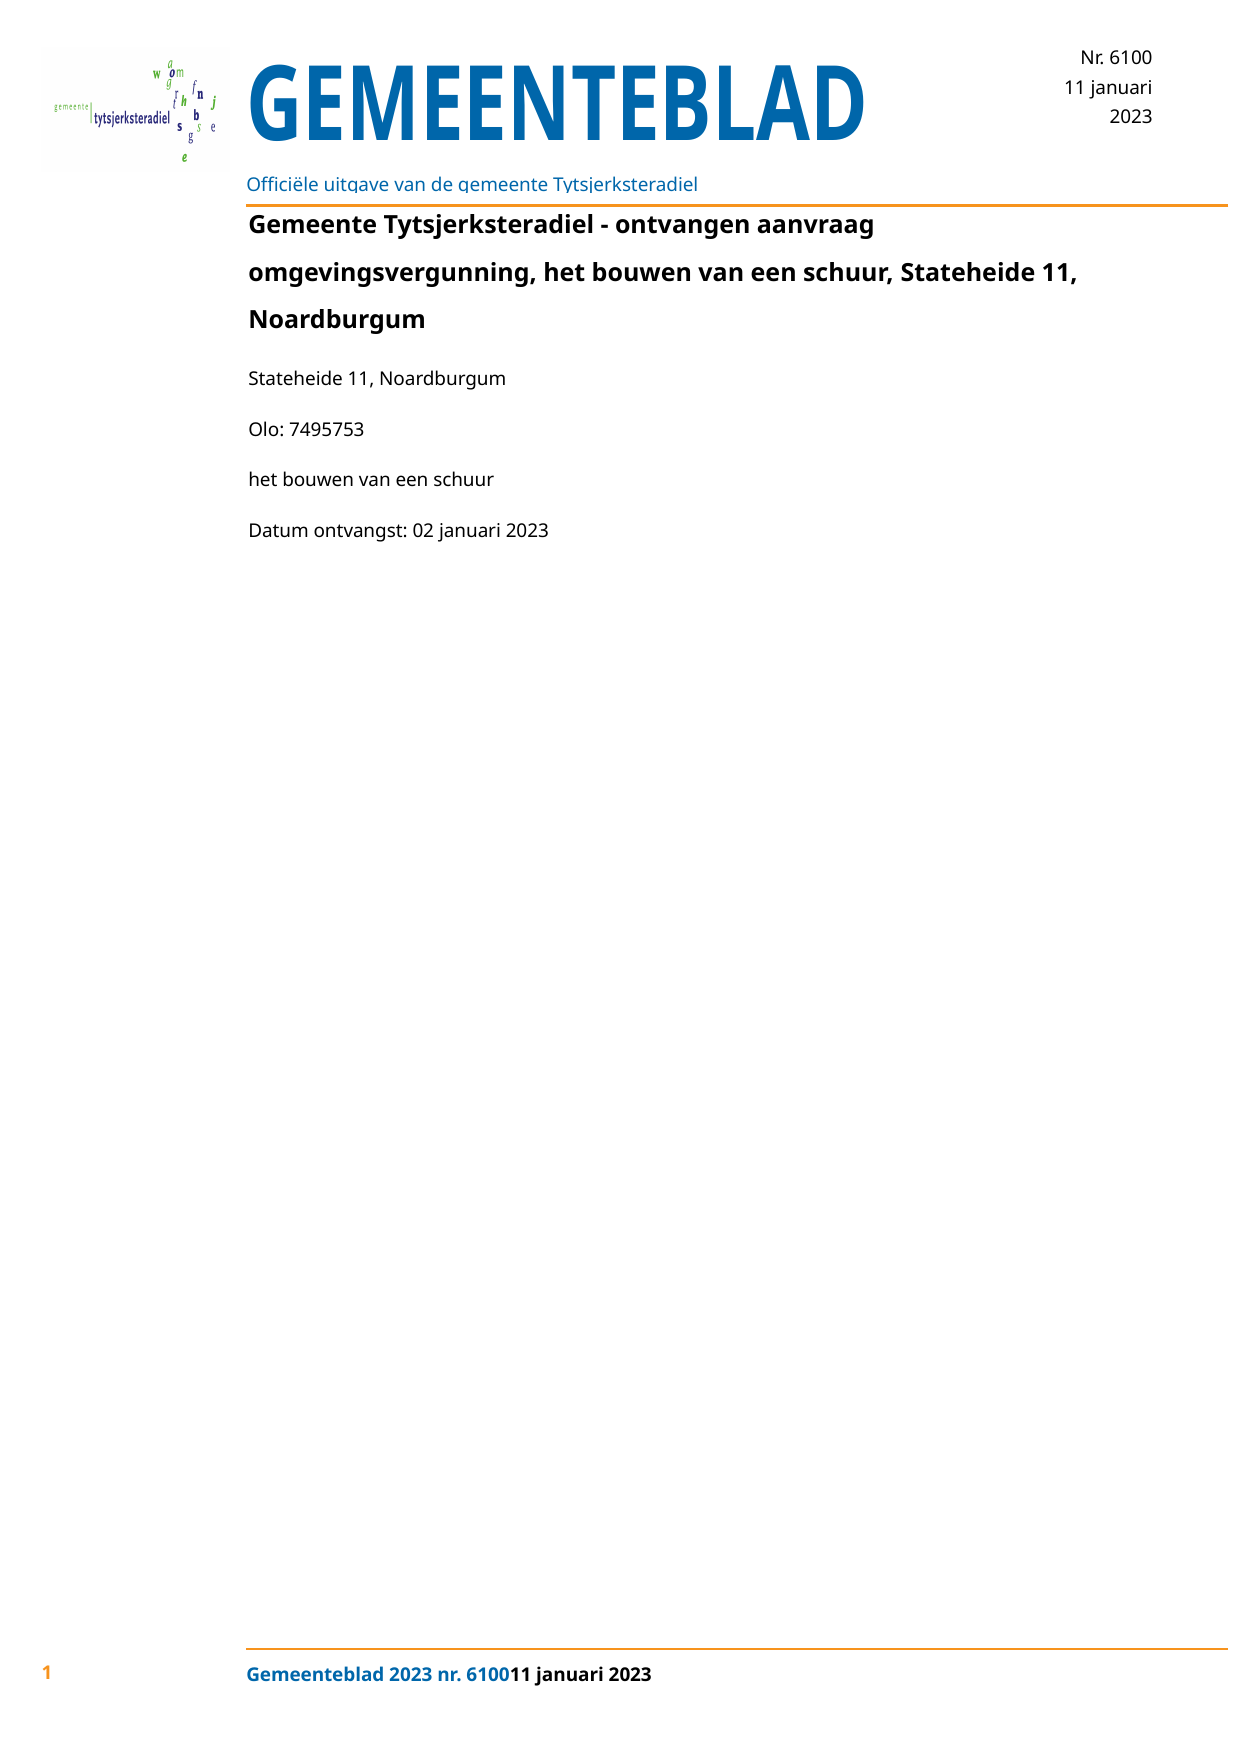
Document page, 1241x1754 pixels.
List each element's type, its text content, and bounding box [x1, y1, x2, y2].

text Olo: 7495753 [248, 416, 1152, 442]
text Datum ontvangst: 02 januari 2023 [248, 517, 1152, 542]
text Stateheide 11, Noardburgum [248, 366, 1152, 391]
picture [41, 47, 231, 172]
text Gemeente Tytsjerksteradiel - ontvangen aanvraag omgevingsvergunning, het bouwen van een schuur, Stateheide 11, Noardburgum [248, 207, 1152, 336]
text het bouwen van een schuur [248, 466, 1152, 492]
